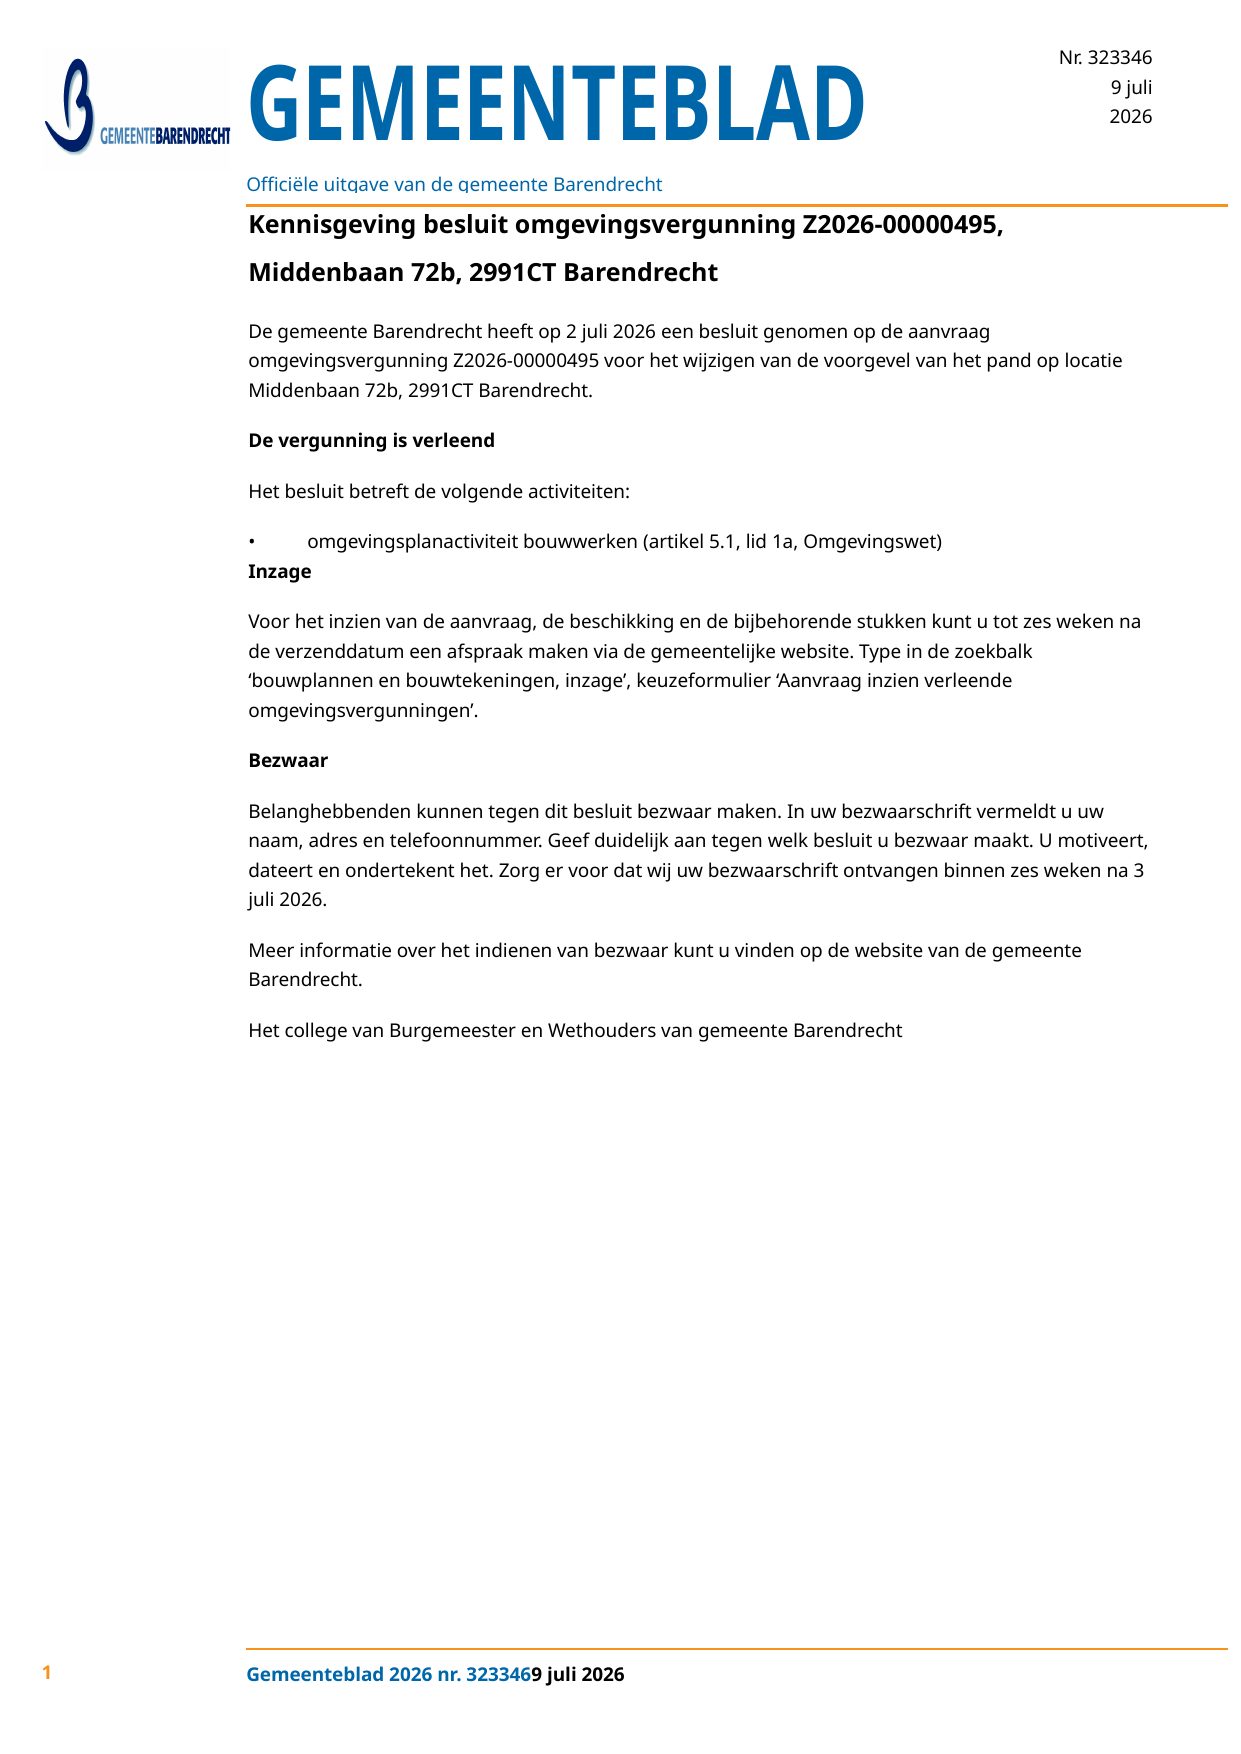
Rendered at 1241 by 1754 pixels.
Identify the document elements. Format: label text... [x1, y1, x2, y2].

text Voor het inzien van de aanvraag, de beschikking en de bijbehorende stukken kunt u tot zes weken na de verzenddatum een afspraak maken via de gemeentelijke website. Type in de zoekbalk ‘bouwplannen en bouwtekeningen, inzage’, keuzeformulier ‘Aanvraag inzien verleende omgevingsvergunningen’. [248, 608, 1152, 723]
text Bezwaar [248, 747, 1152, 773]
text Inzage [248, 558, 1152, 584]
text Kennisgeving besluit omgevingsvergunning Z2026-00000495, Middenbaan 72b, 2991CT Barendrecht [248, 207, 1152, 288]
text De vergunning is verleend [248, 427, 1152, 453]
list omgevingsplanactiviteit bouwwerken (artikel 5.1, lid 1a, Omgevingswet) [248, 528, 1152, 554]
text Het college van Burgemeester en Wethouders van gemeente Barendrecht [248, 1017, 1152, 1043]
text Meer informatie over het indienen van bezwaar kunt u vinden op de website van de gemeente Barendrecht. [248, 937, 1152, 992]
text Het besluit betreft de volgende activiteiten: [248, 478, 1152, 504]
text Belanghebbenden kunnen tegen dit besluit bezwaar maken. In uw bezwaarschrift vermeldt u uw naam, adres en telefoonnummer. Geef duidelijk aan tegen welk besluit u bezwaar maakt. U motiveert, dateert en ondertekent het. Zorg er voor dat wij uw bezwaarschrift ontvangen binnen zes weken na 3 juli 2026. [248, 798, 1152, 912]
picture [41, 47, 231, 172]
text De gemeente Barendrecht heeft op 2 juli 2026 een besluit genomen op de aanvraag omgevingsvergunning Z2026-00000495 voor het wijzigen van de voorgevel van het pand op locatie Middenbaan 72b, 2991CT Barendrecht. [248, 318, 1152, 403]
